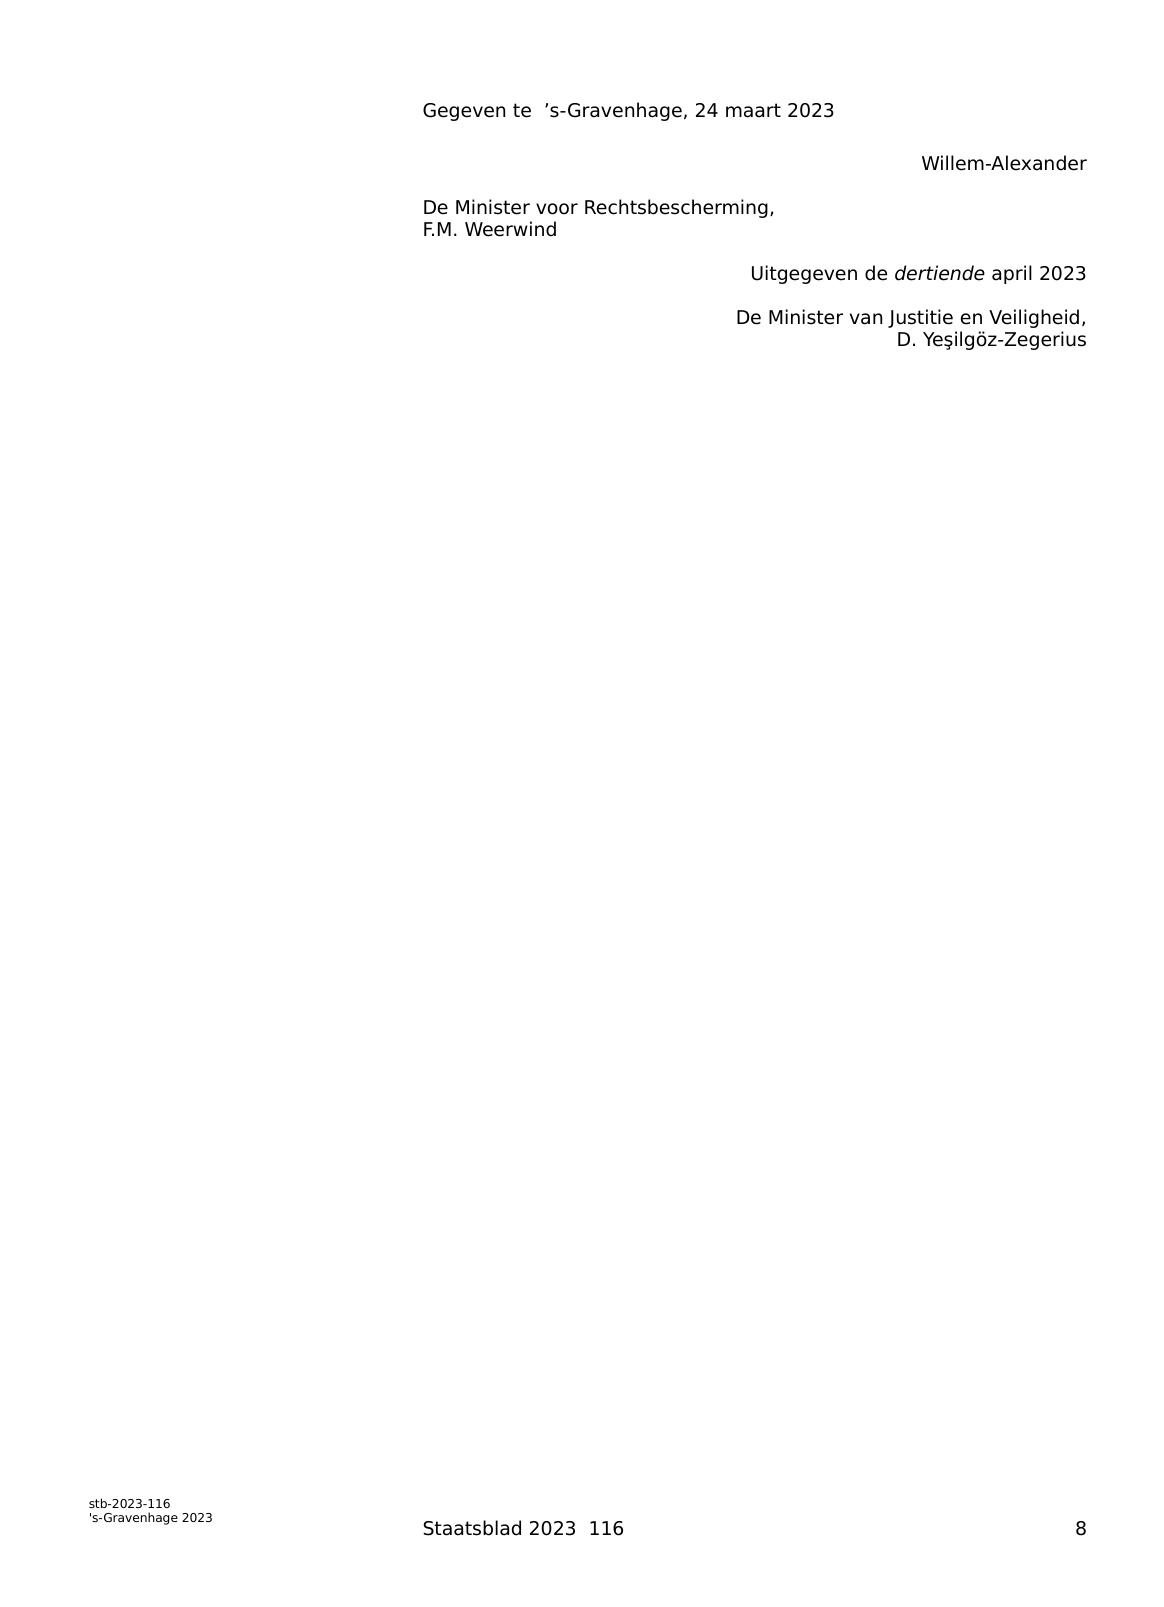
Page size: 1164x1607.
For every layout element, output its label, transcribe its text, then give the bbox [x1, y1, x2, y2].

text 's-Gravenhage 2023 [88, 1511, 323, 1525]
text Uitgegeven de dertiende april 2023 [422, 263, 1087, 285]
text stb-2023-116 [88, 1497, 323, 1511]
text De Minister van Justitie en Veiligheid, D. Yeşilgöz-Zegerius [422, 307, 1087, 351]
text De Minister voor Rechtsbescherming, F.M. Weerwind [422, 197, 1087, 241]
text Gegeven te ’s-Gravenhage, 24 maart 2023 [422, 100, 1087, 122]
text Willem-Alexander [422, 152, 1087, 174]
